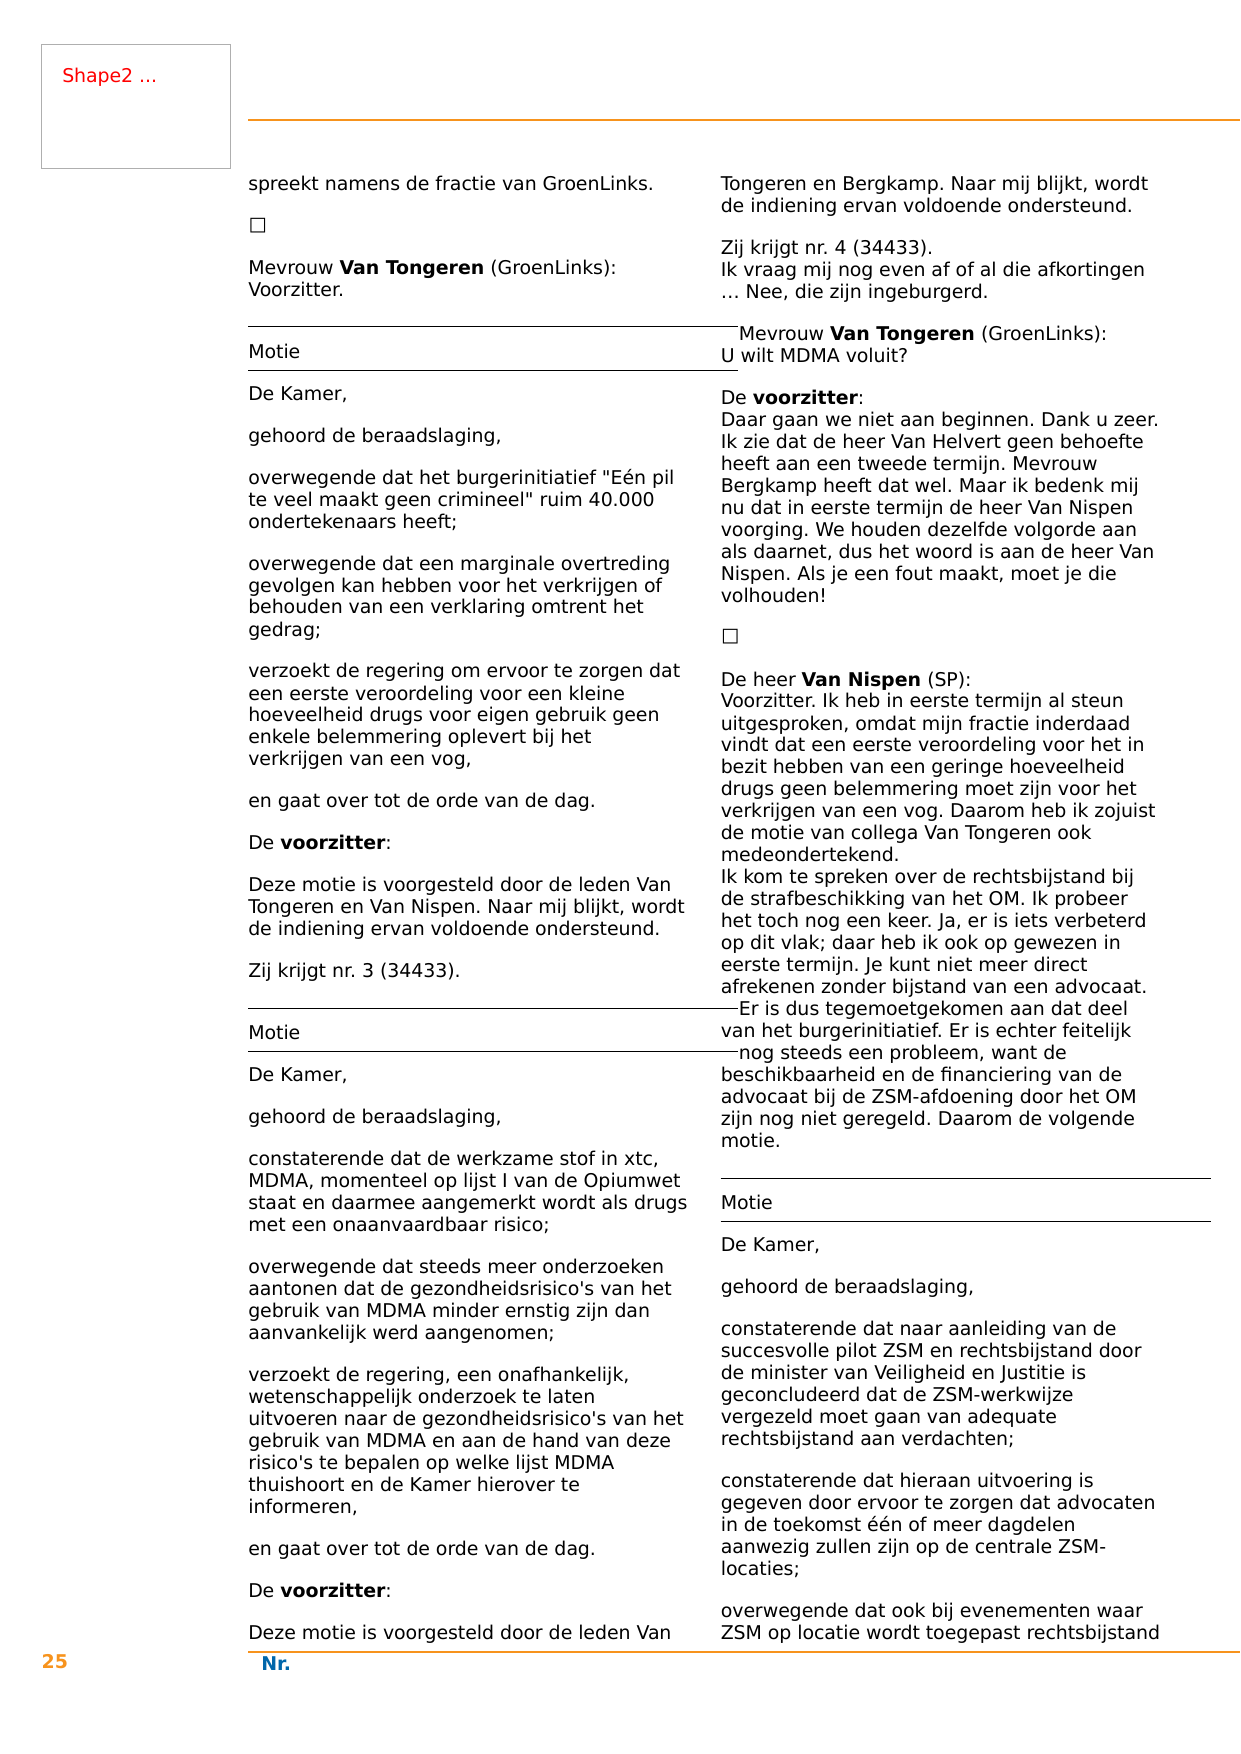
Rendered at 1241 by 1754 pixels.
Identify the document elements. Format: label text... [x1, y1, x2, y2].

text De voorzitter: [721, 387, 1163, 409]
text verzoekt de regering om ervoor te zorgen dat een eerste veroordeling voor een kleine hoeveelheid drugs voor eigen gebruik geen enkele belemmering oplevert bij het verkrijgen van een vog, [248, 660, 691, 770]
text Motie [248, 1022, 691, 1044]
text spreekt namens de fractie van GroenLinks. [248, 173, 691, 195]
text ⬜ [721, 626, 1163, 648]
text Ik kom te spreken over de rechtsbijstand bij de strafbeschikking van het OM. Ik probeer het toch nog een keer. Ja, er is iets verbeterd op dit vlak; daar heb ik ook op gewezen in eerste termijn. Je kunt niet meer direct afrekenen zonder bijstand van een advocaat. Er is dus tegemoetgekomen aan dat deel van het burgerinitiatief. Er is echter feitelijk nog steeds een probleem, want de beschikbaarheid en de financiering van de advocaat bij de ZSM-afdoening door het OM zijn nog niet geregeld. Daarom de volgende motie. [721, 866, 1163, 1152]
text Zij krijgt nr. 4 (34433). [721, 237, 1163, 259]
text Mevrouw Van Tongeren (GroenLinks): [721, 323, 1163, 345]
text De heer Van Nispen (SP): [721, 668, 1163, 690]
text De Kamer, [721, 1234, 1163, 1256]
text Voorzitter. [248, 279, 691, 301]
text Daar gaan we niet aan beginnen. Dank u zeer. [721, 409, 1163, 431]
text Deze motie is voorgesteld door de leden Van Tongeren en Van Nispen. Naar mij blijkt, wordt de indiening ervan voldoende ondersteund. [248, 874, 691, 940]
text De voorzitter: [248, 832, 691, 854]
text gehoord de beraadslaging, [721, 1276, 1163, 1298]
text overwegende dat het burgerinitiatief "Eén pil te veel maakt geen crimineel" ruim 40.000 ondertekenaars heeft; [248, 467, 691, 532]
text overwegende dat steeds meer onderzoeken aantonen dat de gezondheidsrisico's van het gebruik van MDMA minder ernstig zijn dan aanvankelijk werd aangenomen; [248, 1256, 691, 1344]
text constaterende dat de werkzame stof in xtc, MDMA, momenteel op lijst I van de Opiumwet staat en daarmee aangemerkt wordt als drugs met een onaanvaardbaar risico; [248, 1148, 691, 1236]
text Deze motie is voorgesteld door de leden Van [248, 1622, 691, 1644]
text De voorzitter: [248, 1580, 691, 1602]
text overwegende dat een marginale overtreding gevolgen kan hebben voor het verkrijgen of behouden van een verklaring omtrent het gedrag; [248, 552, 691, 640]
text Ik zie dat de heer Van Helvert geen behoefte heeft aan een tweede termijn. Mevrouw Bergkamp heeft dat wel. Maar ik bedenk mij nu dat in eerste termijn de heer Van Nispen voorging. We houden dezelfde volgorde aan als daarnet, dus het woord is aan de heer Van Nispen. Als je een fout maakt, moet je die volhouden! [721, 431, 1163, 606]
text Ik vraag mij nog even af of al die afkortingen … Nee, die zijn ingeburgerd. [721, 259, 1163, 303]
text en gaat over tot de orde van de dag. [248, 1538, 691, 1560]
text Tongeren en Bergkamp. Naar mij blijkt, wordt de indiening ervan voldoende ondersteund. [721, 173, 1163, 217]
text U wilt MDMA voluit? [721, 345, 1163, 367]
text De Kamer, [248, 383, 691, 404]
text overwegende dat ook bij evenementen waar ZSM op locatie wordt toegepast rechtsbijstand [721, 1599, 1163, 1643]
text constaterende dat naar aanleiding van de succesvolle pilot ZSM en rechtsbijstand door de minister van Veiligheid en Justitie is geconcludeerd dat de ZSM-werkwijze vergezeld moet gaan van adequate rechtsbijstand aan verdachten; [721, 1318, 1163, 1450]
text verzoekt de regering, een onafhankelijk, wetenschappelijk onderzoek te laten uitvoeren naar de gezondheidsrisico's van het gebruik van MDMA en aan de hand van deze risico's te bepalen op welke lijst MDMA thuishoort en de Kamer hierover te informeren, [248, 1364, 691, 1518]
text Mevrouw Van Tongeren (GroenLinks): [248, 257, 691, 279]
text Zij krijgt nr. 3 (34433). [248, 960, 691, 982]
text Motie [248, 341, 691, 363]
text De Kamer, [248, 1064, 691, 1086]
text gehoord de beraadslaging, [248, 1106, 691, 1128]
text ⬜ [248, 215, 691, 237]
text Motie [721, 1192, 1163, 1214]
text gehoord de beraadslaging, [248, 424, 691, 447]
text constaterende dat hieraan uitvoering is gegeven door ervoor te zorgen dat advocaten in de toekomst één of meer dagdelen aanwezig zullen zijn op de centrale ZSM-locaties; [721, 1470, 1163, 1579]
text en gaat over tot de orde van de dag. [248, 790, 691, 812]
text Voorzitter. Ik heb in eerste termijn al steun uitgesproken, omdat mijn fractie inderdaad vindt dat een eerste veroordeling voor het in bezit hebben van een geringe hoeveelheid drugs geen belemmering moet zijn voor het verkrijgen van een vog. Daarom heb ik zojuist de motie van collega Van Tongeren ook medeondertekend. [721, 690, 1163, 866]
